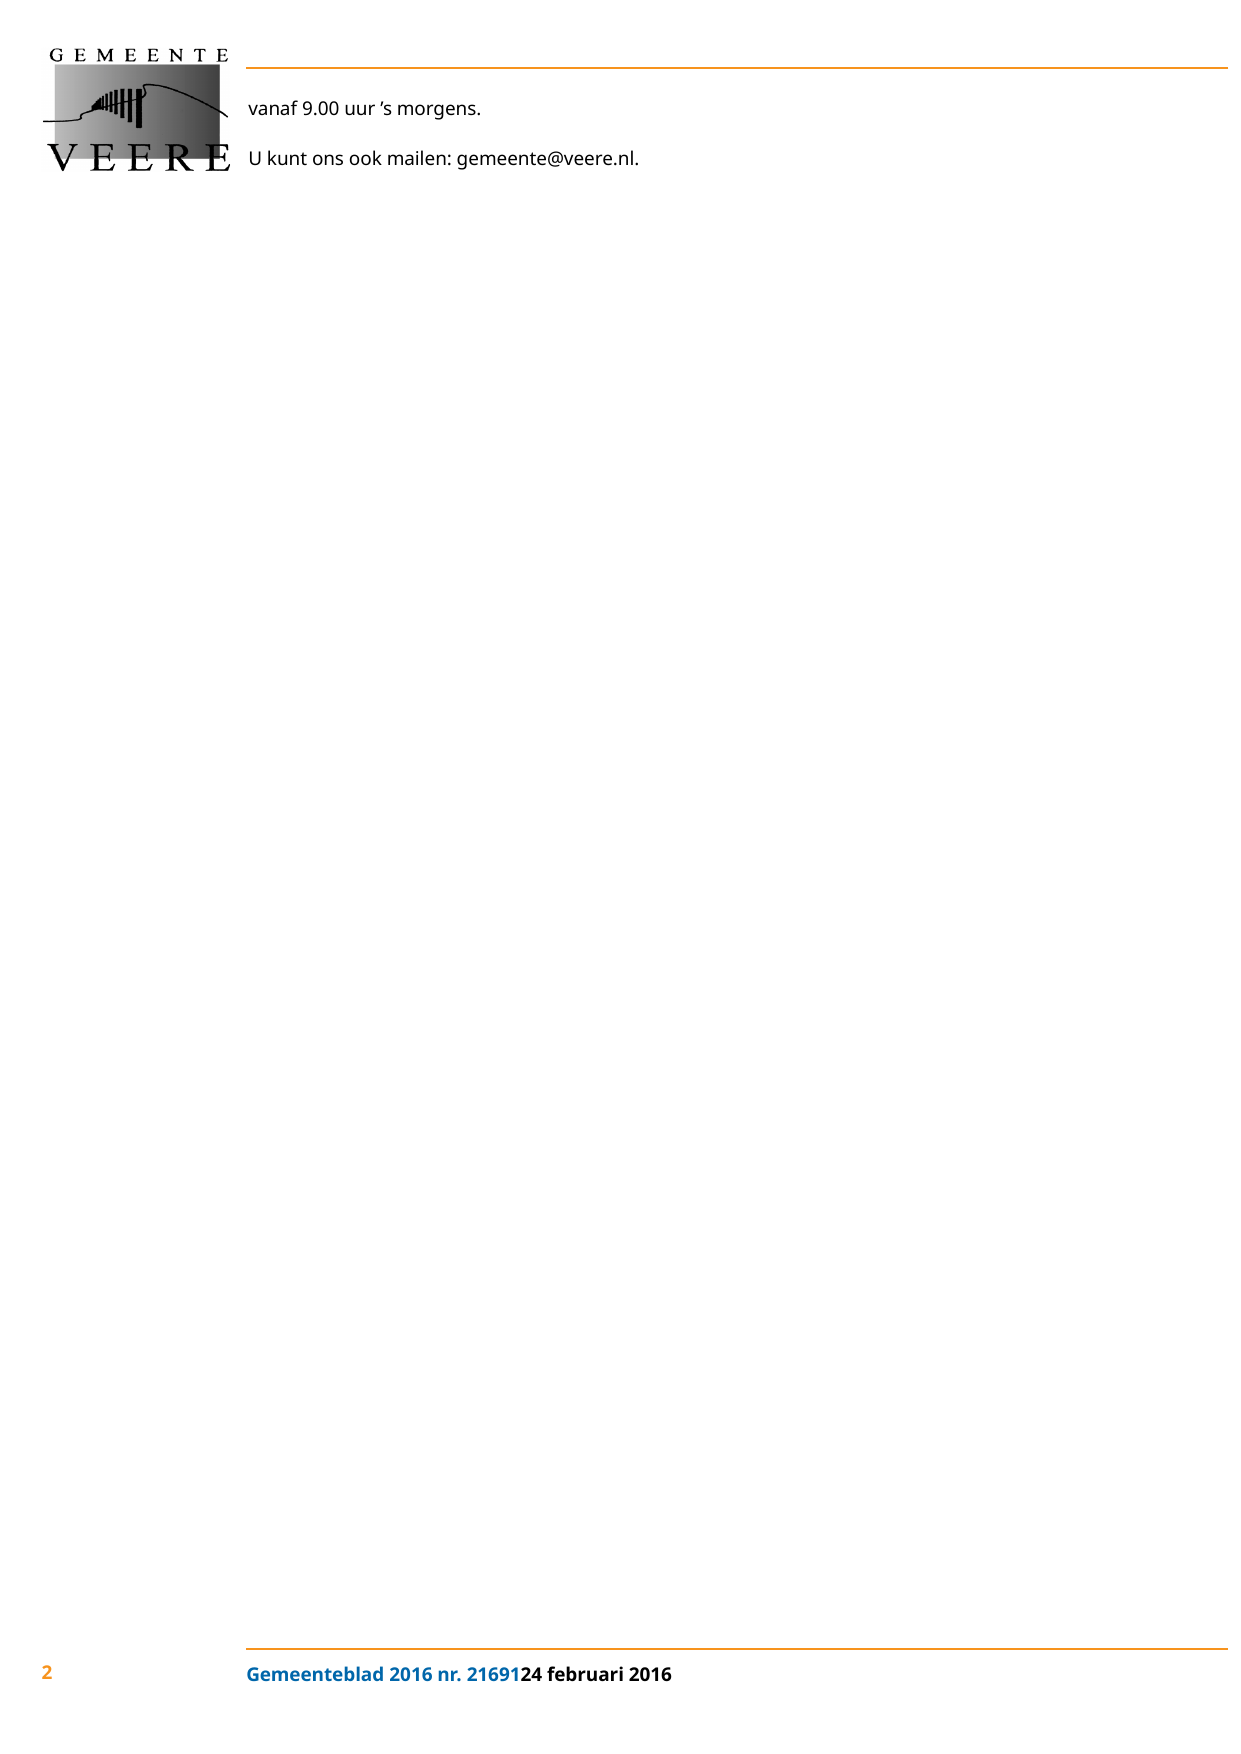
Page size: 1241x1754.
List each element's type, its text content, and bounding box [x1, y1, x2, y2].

text vanaf 9.00 uur ’s morgens. [248, 95, 1152, 121]
text U kunt ons ook mailen: gemeente@veere.nl. [248, 145, 1152, 171]
picture [41, 47, 231, 172]
